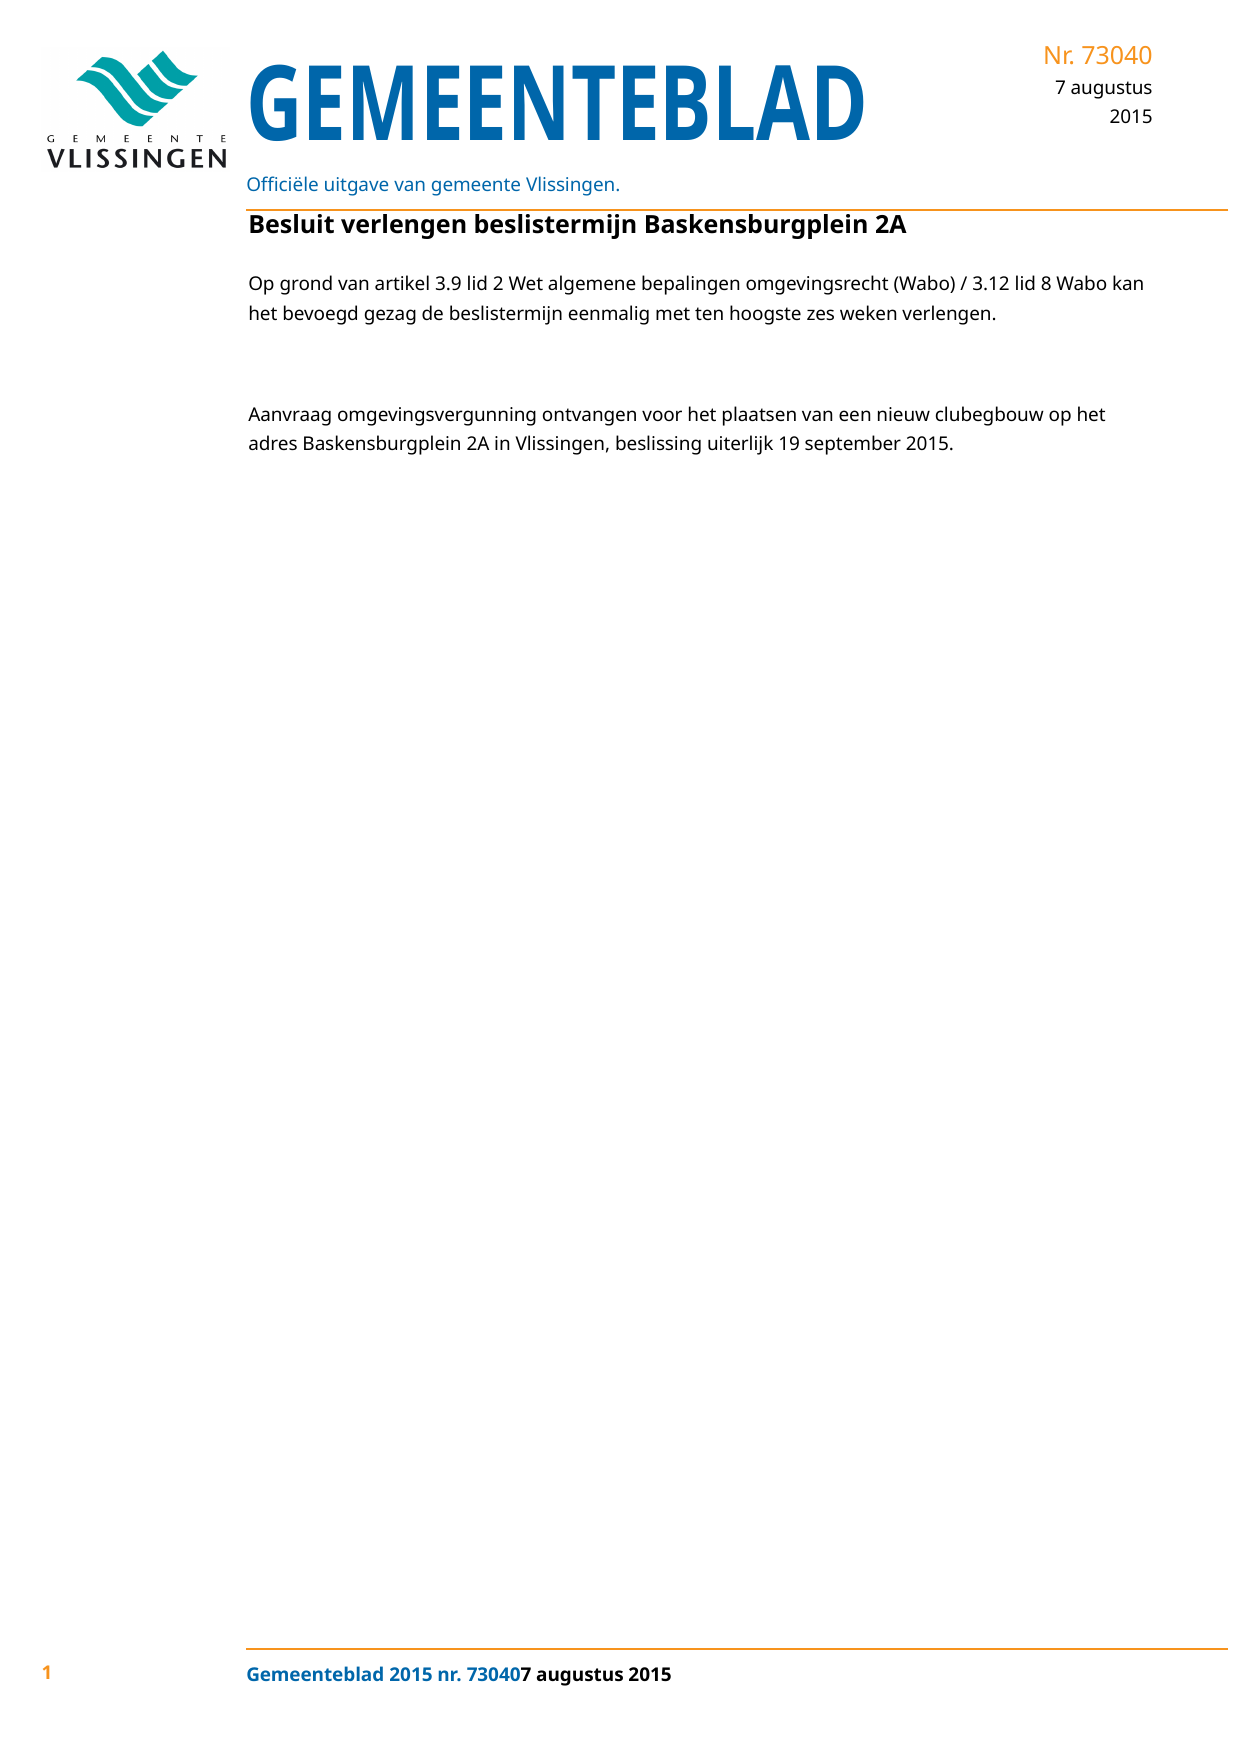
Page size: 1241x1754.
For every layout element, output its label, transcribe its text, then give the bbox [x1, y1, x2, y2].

text Aanvraag omgevingsvergunning ontvangen voor het plaatsen van een nieuw clubegbouw op het adres Baskensburgplein 2A in Vlissingen, beslissing uiterlijk 19 september 2015. [248, 401, 1152, 456]
text Op grond van artikel 3.9 lid 2 Wet algemene bepalingen omgevingsrecht (Wabo) / 3.12 lid 8 Wabo kan het bevoegd gezag de beslistermijn eenmalig met ten hoogste zes weken verlengen. [248, 270, 1152, 326]
picture [41, 47, 231, 172]
text Besluit verlengen beslistermijn Baskensburgplein 2A [248, 211, 1152, 241]
